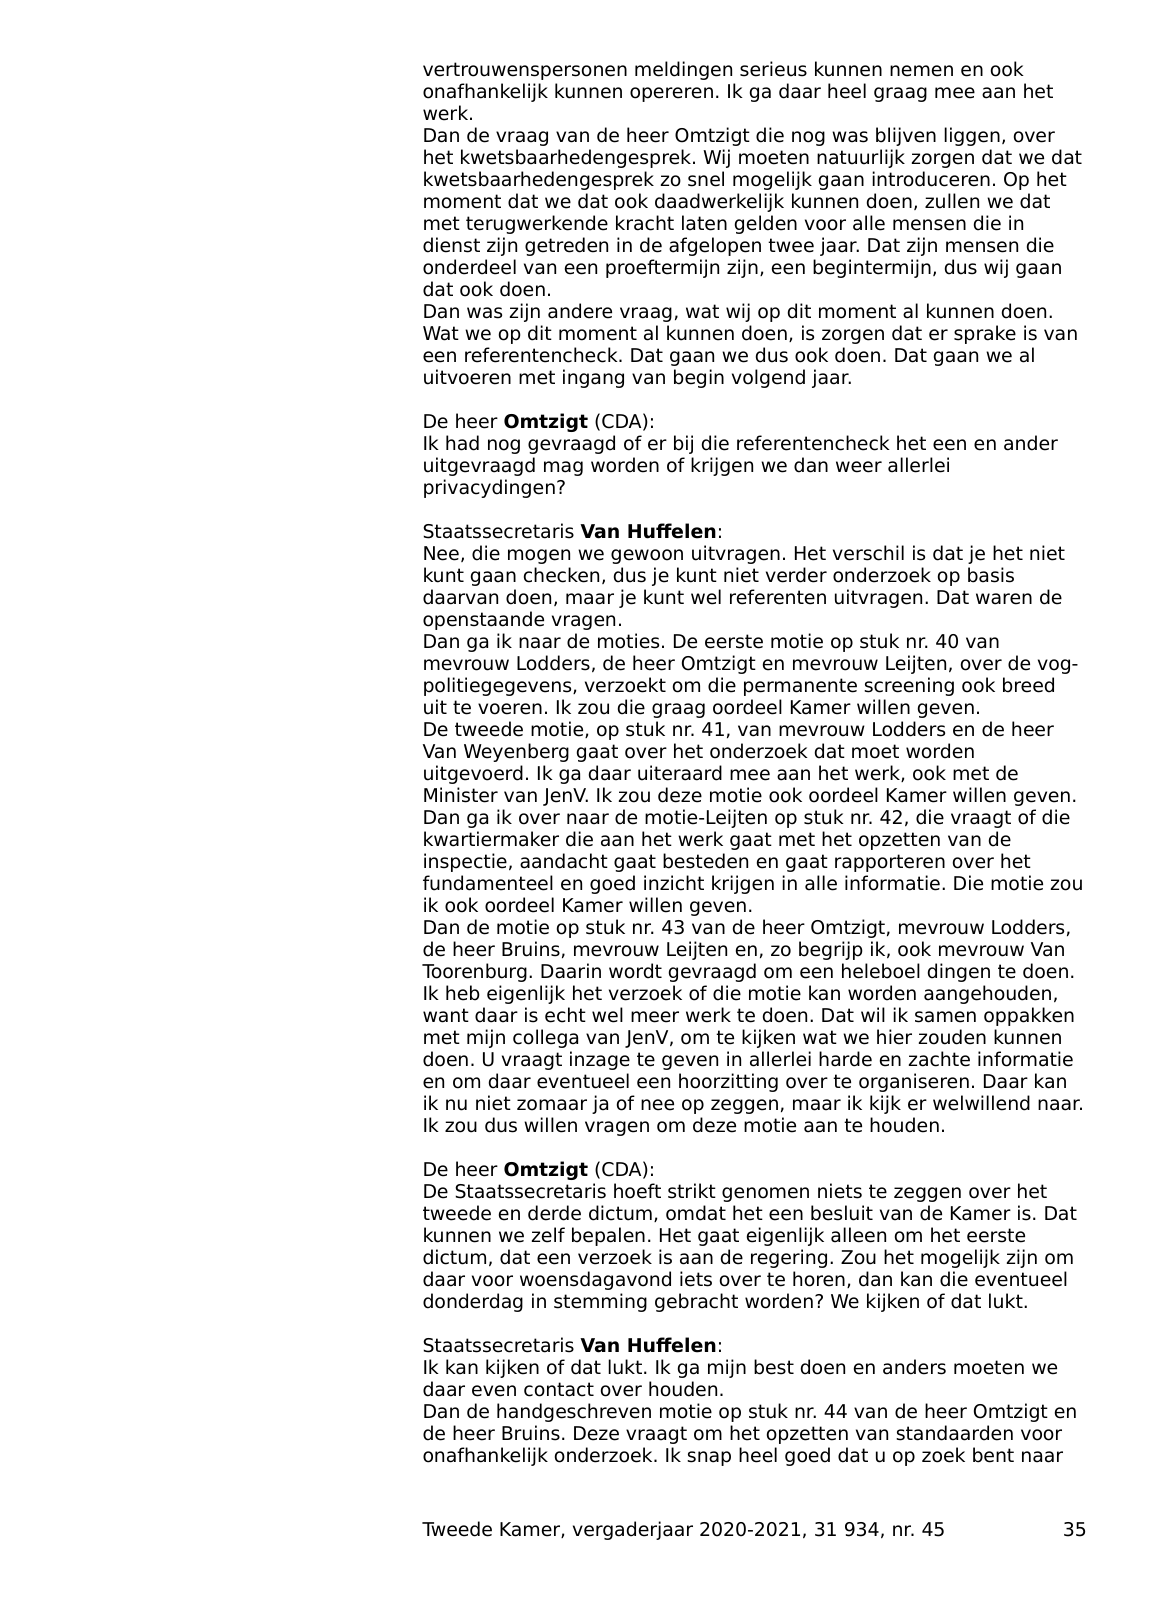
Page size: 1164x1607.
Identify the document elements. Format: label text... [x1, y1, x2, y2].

text De Staatssecretaris hoeft strikt genomen niets te zeggen over het tweede en derde dictum, omdat het een besluit van de Kamer is. Dat kunnen we zelf bepalen. Het gaat eigenlijk alleen om het eerste dictum, dat een verzoek is aan de regering. Zou het mogelijk zijn om daar voor woensdagavond iets over te horen, dan kan die eventueel donderdag in stemming gebracht worden? We kijken of dat lukt. [422, 1181, 1087, 1312]
text Dan ga ik naar de moties. De eerste motie op stuk nr. 40 van mevrouw Lodders, de heer Omtzigt en mevrouw Leijten, over de vog-politiegegevens, verzoekt om die permanente screening ook breed uit te voeren. Ik zou die graag oordeel Kamer willen geven. [422, 631, 1087, 719]
text Ik had nog gevraagd of er bij die referentencheck het een en ander uitgevraagd mag worden of krijgen we dan weer allerlei privacydingen? [422, 433, 1087, 499]
text vertrouwenspersonen meldingen serieus kunnen nemen en ook onafhankelijk kunnen opereren. Ik ga daar heel graag mee aan het werk. [422, 59, 1087, 125]
text Dan was zijn andere vraag, wat wij op dit moment al kunnen doen. Wat we op dit moment al kunnen doen, is zorgen dat er sprake is van een referentencheck. Dat gaan we dus ook doen. Dat gaan we al uitvoeren met ingang van begin volgend jaar. [422, 301, 1087, 389]
text Dan de vraag van de heer Omtzigt die nog was blijven liggen, over het kwetsbaarhedengesprek. Wij moeten natuurlijk zorgen dat we dat kwetsbaarhedengesprek zo snel mogelijk gaan introduceren. Op het moment dat we dat ook daadwerkelijk kunnen doen, zullen we dat met terugwerkende kracht laten gelden voor alle mensen die in dienst zijn getreden in de afgelopen twee jaar. Dat zijn mensen die onderdeel van een proeftermijn zijn, een begintermijn, dus wij gaan dat ook doen. [422, 125, 1087, 301]
text Nee, die mogen we gewoon uitvragen. Het verschil is dat je het niet kunt gaan checken, dus je kunt niet verder onderzoek op basis daarvan doen, maar je kunt wel referenten uitvragen. Dat waren de openstaande vragen. [422, 543, 1087, 631]
text De tweede motie, op stuk nr. 41, van mevrouw Lodders en de heer Van Weyenberg gaat over het onderzoek dat moet worden uitgevoerd. Ik ga daar uiteraard mee aan het werk, ook met de Minister van JenV. Ik zou deze motie ook oordeel Kamer willen geven. [422, 719, 1087, 807]
text Dan de motie op stuk nr. 43 van de heer Omtzigt, mevrouw Lodders, de heer Bruins, mevrouw Leijten en, zo begrijp ik, ook mevrouw Van Toorenburg. Daarin wordt gevraagd om een heleboel dingen te doen. Ik heb eigenlijk het verzoek of die motie kan worden aangehouden, want daar is echt wel meer werk te doen. Dat wil ik samen oppakken met mijn collega van JenV, om te kijken wat we hier zouden kunnen doen. U vraagt inzage te geven in allerlei harde en zachte informatie en om daar eventueel een hoorzitting over te organiseren. Daar kan ik nu niet zomaar ja of nee op zeggen, maar ik kijk er welwillend naar. Ik zou dus willen vragen om deze motie aan te houden. [422, 917, 1087, 1136]
text Dan de handgeschreven motie op stuk nr. 44 van de heer Omtzigt en de heer Bruins. Deze vraagt om het opzetten van standaarden voor onafhankelijk onderzoek. Ik snap heel goed dat u op zoek bent naar [422, 1401, 1087, 1467]
text De heer Omtzigt (CDA): [422, 1159, 1087, 1181]
text Dan ga ik over naar de motie-Leijten op stuk nr. 42, die vraagt of die kwartiermaker die aan het werk gaat met het opzetten van de inspectie, aandacht gaat besteden en gaat rapporteren over het fundamenteel en goed inzicht krijgen in alle informatie. Die motie zou ik ook oordeel Kamer willen geven. [422, 807, 1087, 917]
text Ik kan kijken of dat lukt. Ik ga mijn best doen en anders moeten we daar even contact over houden. [422, 1357, 1087, 1401]
text Staatssecretaris Van Huffelen: [422, 521, 1087, 543]
text Staatssecretaris Van Huffelen: [422, 1335, 1087, 1357]
text De heer Omtzigt (CDA): [422, 411, 1087, 433]
